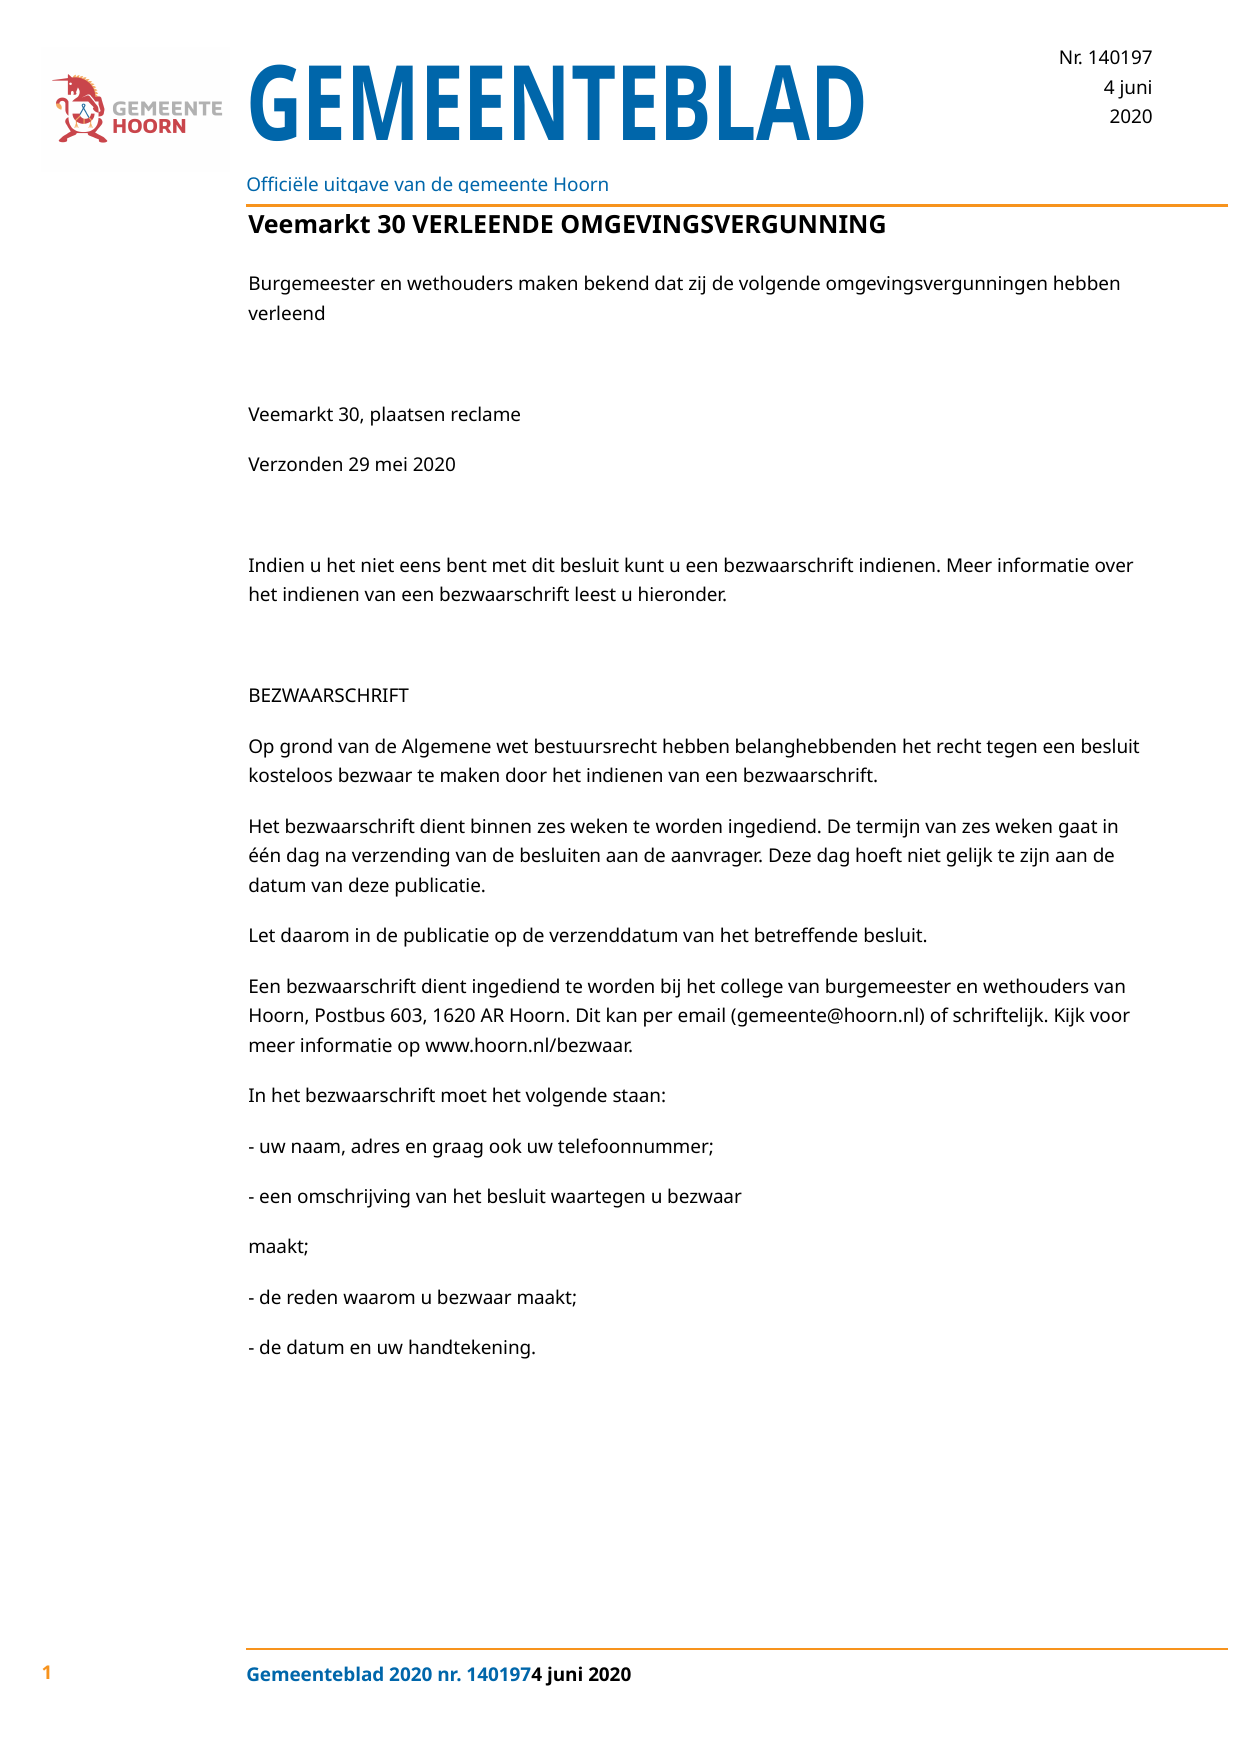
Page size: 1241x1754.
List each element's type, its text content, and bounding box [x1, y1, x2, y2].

text Burgemeester en wethouders maken bekend dat zij de volgende omgevingsvergunningen hebben verleend [248, 270, 1152, 326]
text - een omschrijving van het besluit waartegen u bezwaar [248, 1183, 1152, 1209]
text Veemarkt 30, plaatsen reclame [248, 401, 1152, 426]
text Let daarom in de publicatie op de verzenddatum van het betreffende besluit. [248, 922, 1152, 948]
text - uw naam, adres en graag ook uw telefoonnummer; [248, 1133, 1152, 1158]
text Een bezwaarschrift dient ingediend te worden bij het college van burgemeester en wethouders van Hoorn, Postbus 603, 1620 AR Hoorn. Dit kan per email (gemeente@hoorn.nl) of schriftelijk. Kijk voor meer informatie op www.hoorn.nl/bezwaar. [248, 973, 1152, 1058]
text Verzonden 29 mei 2020 [248, 451, 1152, 477]
text Het bezwaarschrift dient binnen zes weken te worden ingediend. De termijn van zes weken gaat in één dag na verzending van de besluiten aan de aanvrager. Deze dag hoeft niet gelijk te zijn aan de datum van deze publicatie. [248, 813, 1152, 898]
text Op grond van de Algemene wet bestuursrecht hebben belanghebbenden het recht tegen een besluit kosteloos bezwaar te maken door het indienen van een bezwaarschrift. [248, 733, 1152, 788]
text maakt; [248, 1234, 1152, 1259]
text - de datum en uw handtekening. [248, 1334, 1152, 1360]
text Indien u het niet eens bent met dit besluit kunt u een bezwaarschrift indienen. Meer informatie over het indienen van een bezwaarschrift leest u hieronder. [248, 552, 1152, 607]
text BEZWAARSCHRIFT [248, 682, 1152, 708]
text - de reden waarom u bezwaar maakt; [248, 1284, 1152, 1310]
picture [41, 47, 231, 172]
text Veemarkt 30 VERLEENDE OMGEVINGSVERGUNNING [248, 207, 1152, 241]
text In het bezwaarschrift moet het volgende staan: [248, 1082, 1152, 1108]
